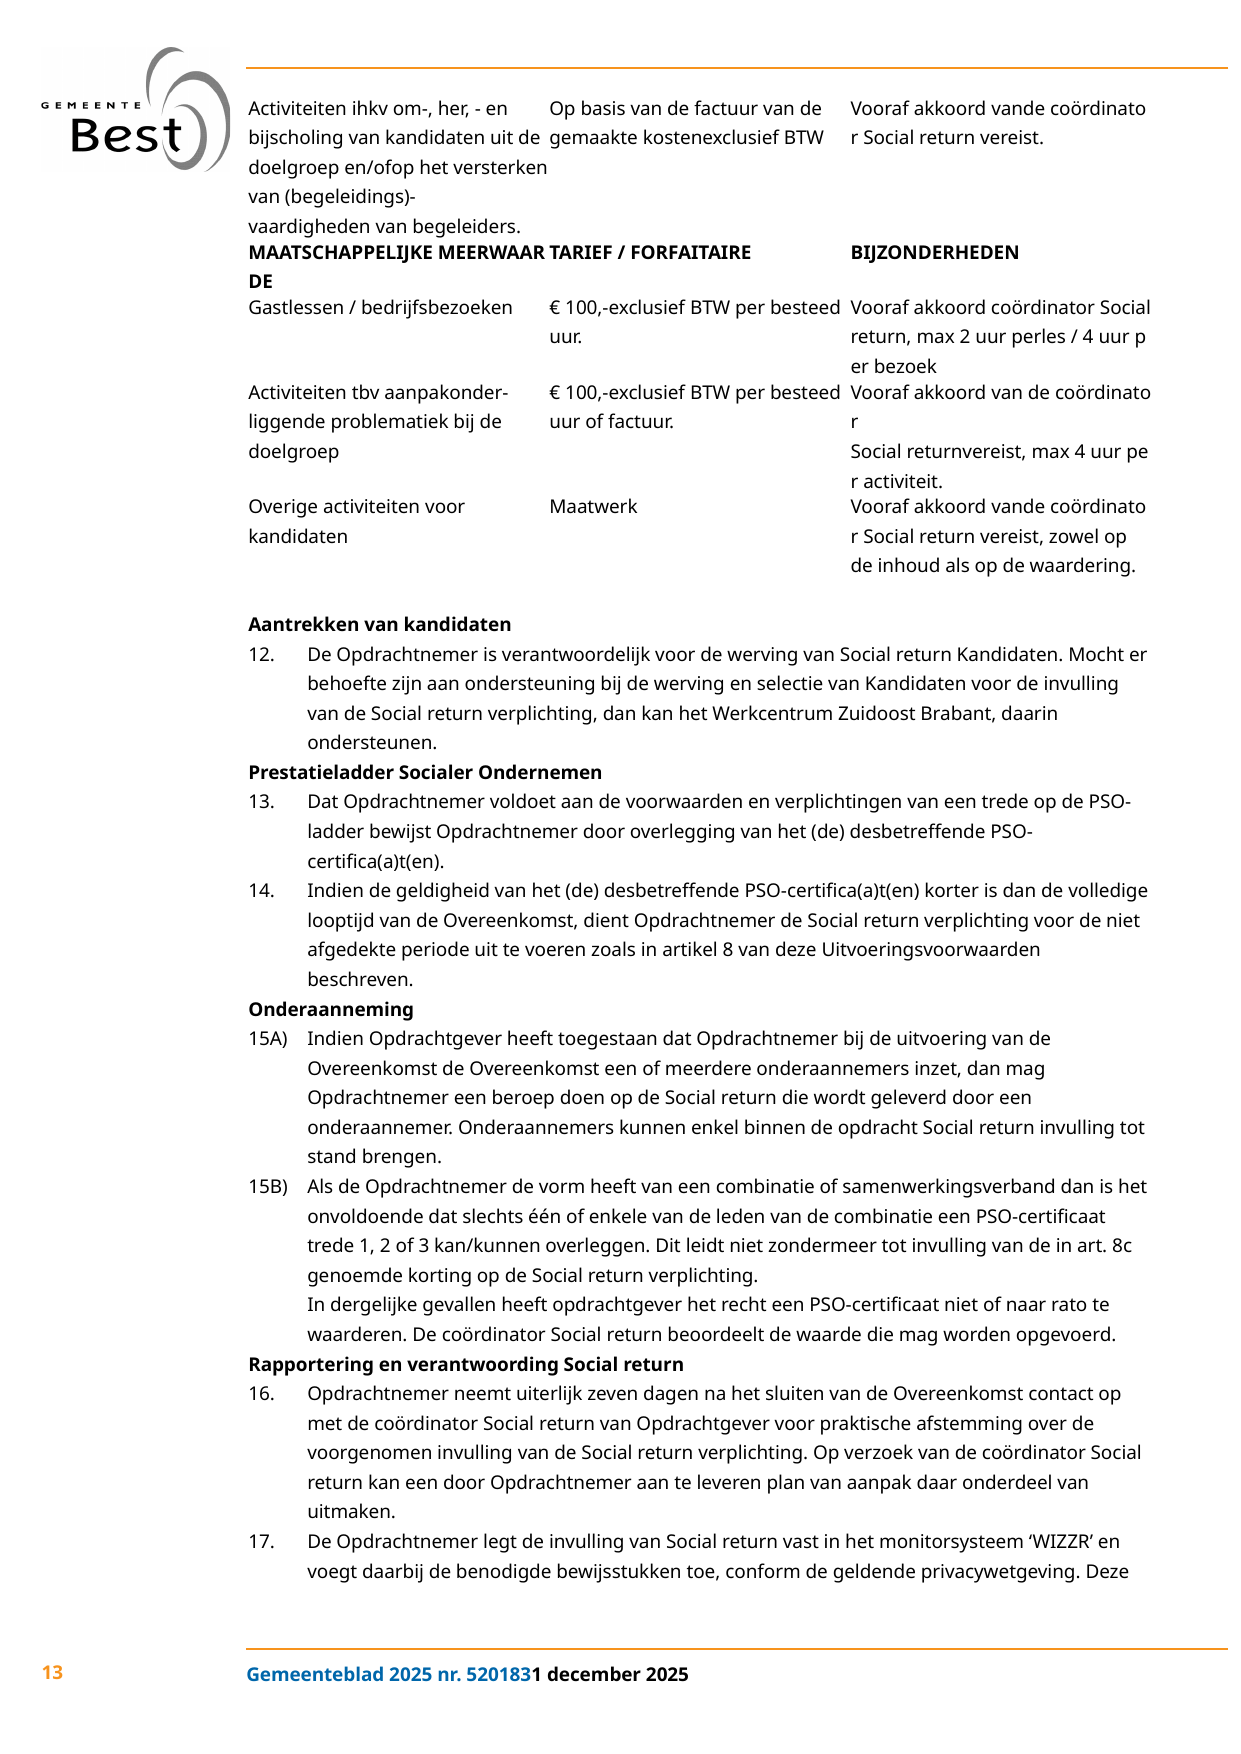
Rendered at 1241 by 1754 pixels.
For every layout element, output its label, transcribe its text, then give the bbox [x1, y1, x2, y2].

table_cell TARIEF / FORFAITAIRE [549, 239, 850, 294]
table_cell Op basis van de factuur van de gemaakte kostenexclusief BTW [549, 95, 850, 239]
text Onderaanneming [248, 996, 1152, 1022]
text Prestatieladder Socialer Ondernemen [248, 759, 1152, 785]
text Aantrekken van kandidaten [248, 611, 1152, 637]
table_cell Activiteiten tbv aanpakonder-liggende problematiek bij de doelgroep [248, 379, 549, 493]
table_cell Activiteiten ihkv om-, her, - en bijscholing van kandidaten uit de doelgroep en/ofop het versterken van (begeleidings)-vaardigheden van begeleiders. [248, 95, 549, 239]
table_cell € 100,-exclusief BTW per besteed uur of factuur. [549, 379, 850, 493]
table_cell Vooraf akkoord coördinator Social return, max 2 uur perles / 4 uur per bezoek [850, 294, 1152, 379]
list De Opdrachtnemer legt de invulling van Social return vast in het monitorsysteem ‘WIZZR’ en voegt daarbij de benodigde bewijsstukken toe, conform de geldende privacywetgeving. Deze [248, 1528, 1152, 1584]
list In dergelijke gevallen heeft opdrachtgever het recht een PSO-certificaat niet of naar rato te waarderen. De coördinator Social return beoordeelt de waarde die mag worden opgevoerd. [248, 1292, 1152, 1347]
table_cell € 100,-exclusief BTW per besteed uur. [549, 294, 850, 379]
table_cell Vooraf akkoord vande coördinator Social return vereist. [850, 95, 1152, 239]
table_cell Gastlessen / bedrijfsbezoeken [248, 294, 549, 379]
list Indien de geldigheid van het (de) desbetreffende PSO-certifica(a)t(en) korter is dan de volledige looptijd van de Overeenkomst, dient Opdrachtnemer de Social return verplichting voor de niet afgedekte periode uit te voeren zoals in artikel 8 van deze Uitvoeringsvoorwaarden beschreven. [248, 877, 1152, 992]
picture [41, 47, 231, 172]
table_cell Vooraf akkoord vande coördinator Social return vereist, zowel op de inhoud als op de waardering. [850, 494, 1152, 578]
list Dat Opdrachtnemer voldoet aan de voorwaarden en verplichtingen van een trede op de PSO-ladder bewijst Opdrachtnemer door overlegging van het (de) desbetreffende PSO-certifica(a)t(en). [248, 789, 1152, 874]
table_cell BIJZONDERHEDEN [850, 239, 1152, 294]
list Als de Opdrachtnemer de vorm heeft van een combinatie of samenwerkingsverband dan is het onvoldoende dat slechts één of enkele van de leden van de combinatie een PSO-certificaat trede 1, 2 of 3 kan/kunnen overleggen. Dit leidt niet zondermeer tot invulling van de in art. 8c genoemde korting op de Social return verplichting. [248, 1173, 1152, 1288]
list Indien Opdrachtgever heeft toegestaan dat Opdrachtnemer bij de uitvoering van de Overeenkomst de Overeenkomst een of meerdere onderaannemers inzet, dan mag Opdrachtnemer een beroep doen op de Social return die wordt geleverd door een onderaannemer. Onderaannemers kunnen enkel binnen de opdracht Social return invulling tot stand brengen. [248, 1025, 1152, 1169]
text Rapportering en verantwoording Social return [248, 1351, 1152, 1377]
table_cell Vooraf akkoord van de coördinator Social returnvereist, max 4 uur per activiteit. [850, 379, 1152, 493]
table_cell MAATSCHAPPELIJKE MEERWAARDE [248, 239, 549, 294]
list De Opdrachtnemer is verantwoordelijk voor de werving van Social return Kandidaten. Mocht er behoefte zijn aan ondersteuning bij de werving en selectie van Kandidaten voor de invulling van de Social return verplichting, dan kan het Werkcentrum Zuidoost Brabant, daarin ondersteunen. [248, 641, 1152, 755]
list Opdrachtnemer neemt uiterlijk zeven dagen na het sluiten van de Overeenkomst contact op met de coördinator Social return van Opdrachtgever voor praktische afstemming over de voorgenomen invulling van de Social return verplichting. Op verzoek van de coördinator Social return kan een door Opdrachtnemer aan te leveren plan van aanpak daar onderdeel van uitmaken. [248, 1380, 1152, 1524]
table_cell Overige activiteiten voor kandidaten [248, 494, 549, 578]
table_cell Maatwerk [549, 494, 850, 578]
